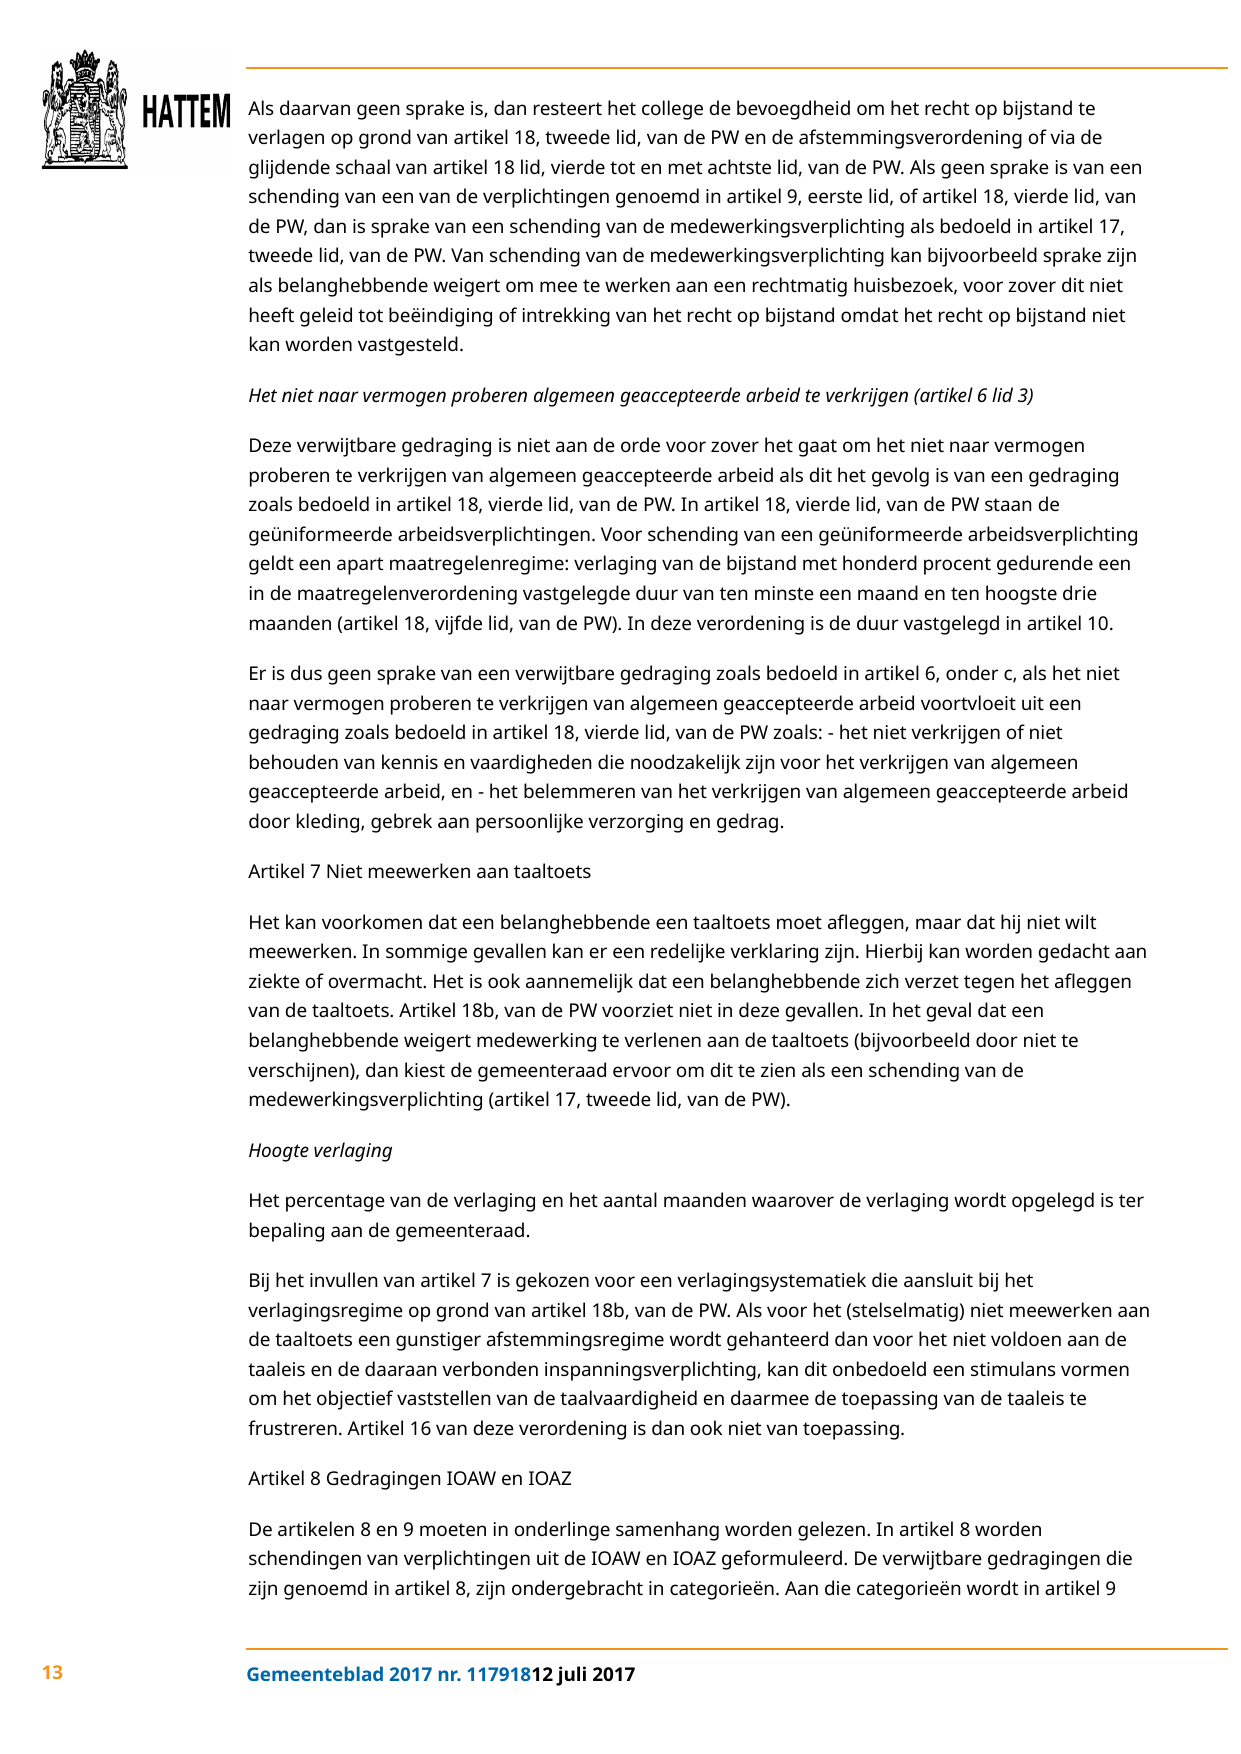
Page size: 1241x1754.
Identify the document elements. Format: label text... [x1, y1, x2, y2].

text Bij het invullen van artikel 7 is gekozen voor een verlagingsystematiek die aansluit bij het verlagingsregime op grond van artikel 18b, van de PW. Als voor het (stelselmatig) niet meewerken aan de taaltoets een gunstiger afstemmingsregime wordt gehanteerd dan voor het niet voldoen aan de taaleis en de daaraan verbonden inspanningsverplichting, kan dit onbedoeld een stimulans vormen om het objectief vaststellen van de taalvaardigheid en daarmee de toepassing van de taaleis te frustreren. Artikel 16 van deze verordening is dan ook niet van toepassing. [248, 1267, 1152, 1441]
text Artikel 8 Gedragingen IOAW en IOAZ [248, 1466, 1152, 1491]
text Het percentage van de verlaging en het aantal maanden waarover de verlaging wordt opgelegd is ter bepaling aan de gemeenteraad. [248, 1187, 1152, 1243]
text De artikelen 8 en 9 moeten in onderlinge samenhang worden gelezen. In artikel 8 worden schendingen van verplichtingen uit de IOAW en IOAZ geformuleerd. De verwijtbare gedragingen die zijn genoemd in artikel 8, zijn ondergebracht in categorieën. Aan die categorieën wordt in artikel 9 [248, 1516, 1152, 1601]
text Deze verwijtbare gedraging is niet aan de orde voor zover het gaat om het niet naar vermogen proberen te verkrijgen van algemeen geaccepteerde arbeid als dit het gevolg is van een gedraging zoals bedoeld in artikel 18, vierde lid, van de PW. In artikel 18, vierde lid, van de PW staan de geüniformeerde arbeidsverplichtingen. Voor schending van een geüniformeerde arbeidsverplichting geldt een apart maatregelenregime: verlaging van de bijstand met honderd procent gedurende een in de maatregelenverordening vastgelegde duur van ten minste een maand en ten hoogste drie maanden (artikel 18, vijfde lid, van de PW). In deze verordening is de duur vastgelegd in artikel 10. [248, 432, 1152, 636]
text Artikel 7 Niet meewerken aan taaltoets [248, 858, 1152, 884]
picture [41, 47, 231, 172]
text Als daarvan geen sprake is, dan resteert het college de bevoegdheid om het recht op bijstand te verlagen op grond van artikel 18, tweede lid, van de PW en de afstemmingsverordening of via de glijdende schaal van artikel 18 lid, vierde tot en met achtste lid, van de PW. Als geen sprake is van een schending van een van de verplichtingen genoemd in artikel 9, eerste lid, of artikel 18, vierde lid, van de PW, dan is sprake van een schending van de medewerkingsverplichting als bedoeld in artikel 17, tweede lid, van de PW. Van schending van de medewerkingsverplichting kan bijvoorbeeld sprake zijn als belanghebbende weigert om mee te werken aan een rechtmatig huisbezoek, voor zover dit niet heeft geleid tot beëindiging of intrekking van het recht op bijstand omdat het recht op bijstand niet kan worden vastgesteld. [248, 95, 1152, 357]
text Hoogte verlaging [248, 1137, 1152, 1163]
text Het niet naar vermogen proberen algemeen geaccepteerde arbeid te verkrijgen (artikel 6 lid 3) [248, 382, 1152, 408]
text Er is dus geen sprake van een verwijtbare gedraging zoals bedoeld in artikel 6, onder c, als het niet naar vermogen proberen te verkrijgen van algemeen geaccepteerde arbeid voortvloeit uit een gedraging zoals bedoeld in artikel 18, vierde lid, van de PW zoals: - het niet verkrijgen of niet behouden van kennis en vaardigheden die noodzakelijk zijn voor het verkrijgen van algemeen geaccepteerde arbeid, en - het belemmeren van het verkrijgen van algemeen geaccepteerde arbeid door kleding, gebrek aan persoonlijke verzorging en gedrag. [248, 660, 1152, 834]
text Het kan voorkomen dat een belanghebbende een taaltoets moet afleggen, maar dat hij niet wilt meewerken. In sommige gevallen kan er een redelijke verklaring zijn. Hierbij kan worden gedacht aan ziekte of overmacht. Het is ook aannemelijk dat een belanghebbende zich verzet tegen het afleggen van de taaltoets. Artikel 18b, van de PW voorziet niet in deze gevallen. In het geval dat een belanghebbende weigert medewerking te verlenen aan de taaltoets (bijvoorbeeld door niet te verschijnen), dan kiest de gemeenteraad ervoor om dit te zien als een schending van de medewerkingsverplichting (artikel 17, tweede lid, van de PW). [248, 909, 1152, 1112]
